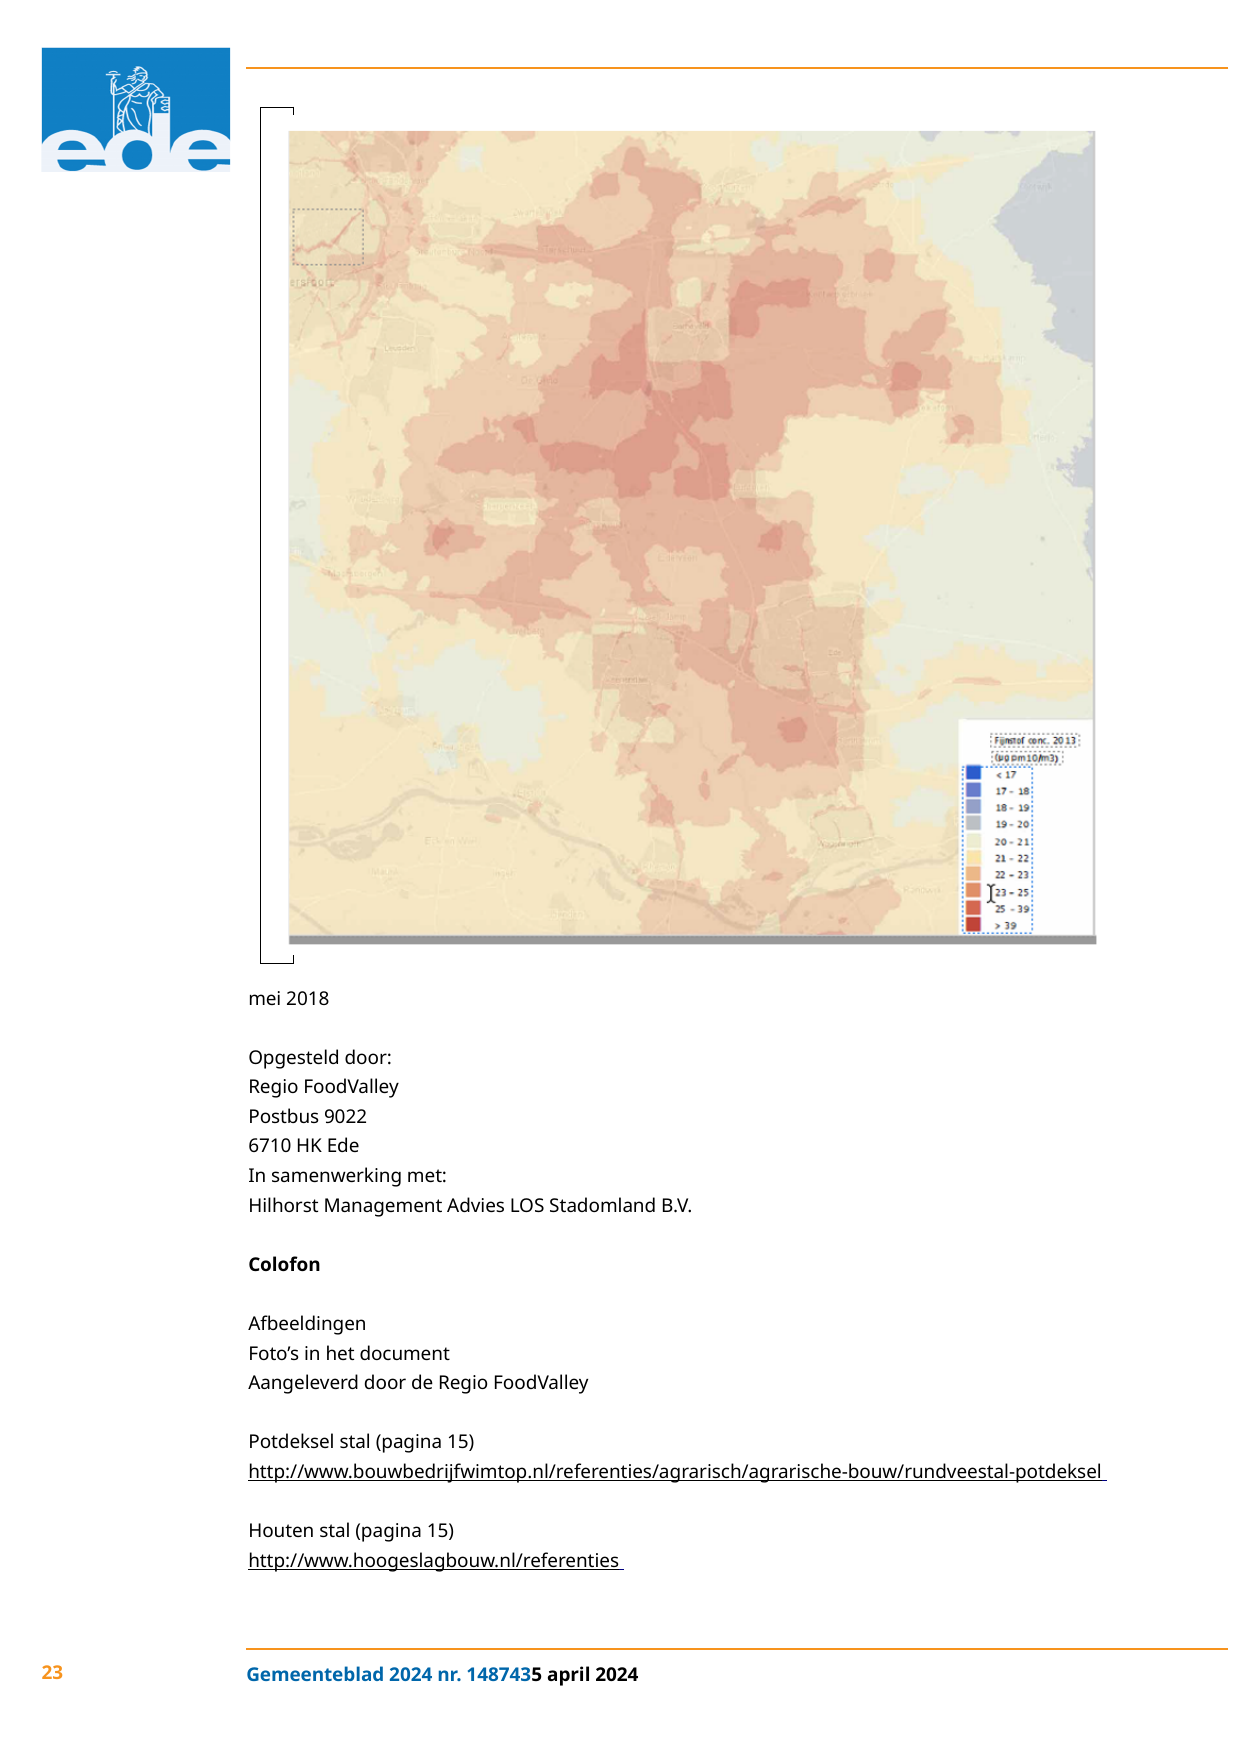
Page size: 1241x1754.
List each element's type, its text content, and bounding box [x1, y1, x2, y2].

picture [41, 47, 231, 172]
text In samenwerking met: [248, 1162, 1152, 1188]
text Regio FoodValley [248, 1073, 1152, 1099]
text Potdeksel stal (pagina 15) [248, 1428, 1152, 1454]
text Aangeleverd door de Regio FoodValley [248, 1369, 1152, 1395]
text Opgesteld door: [248, 1044, 1152, 1069]
text Houten stal (pagina 15) [248, 1517, 1152, 1543]
text Colofon [248, 1251, 1152, 1277]
text Postbus 9022 [248, 1103, 1152, 1129]
text mei 2018 [248, 985, 1152, 1010]
text Foto’s in het document [248, 1340, 1152, 1365]
picture [268, 115, 1173, 955]
text 6710 HK Ede [248, 1133, 1152, 1158]
text http://www.hoogeslagbouw.nl/referenties [248, 1547, 1152, 1572]
text Hilhorst Management Advies LOS Stadomland B.V. [248, 1192, 1152, 1217]
text http://www.bouwbedrijfwimtop.nl/referenties/agrarisch/agrarische-bouw/rundveestal-potdeksel [248, 1458, 1152, 1484]
text Afbeeldingen [248, 1310, 1152, 1336]
